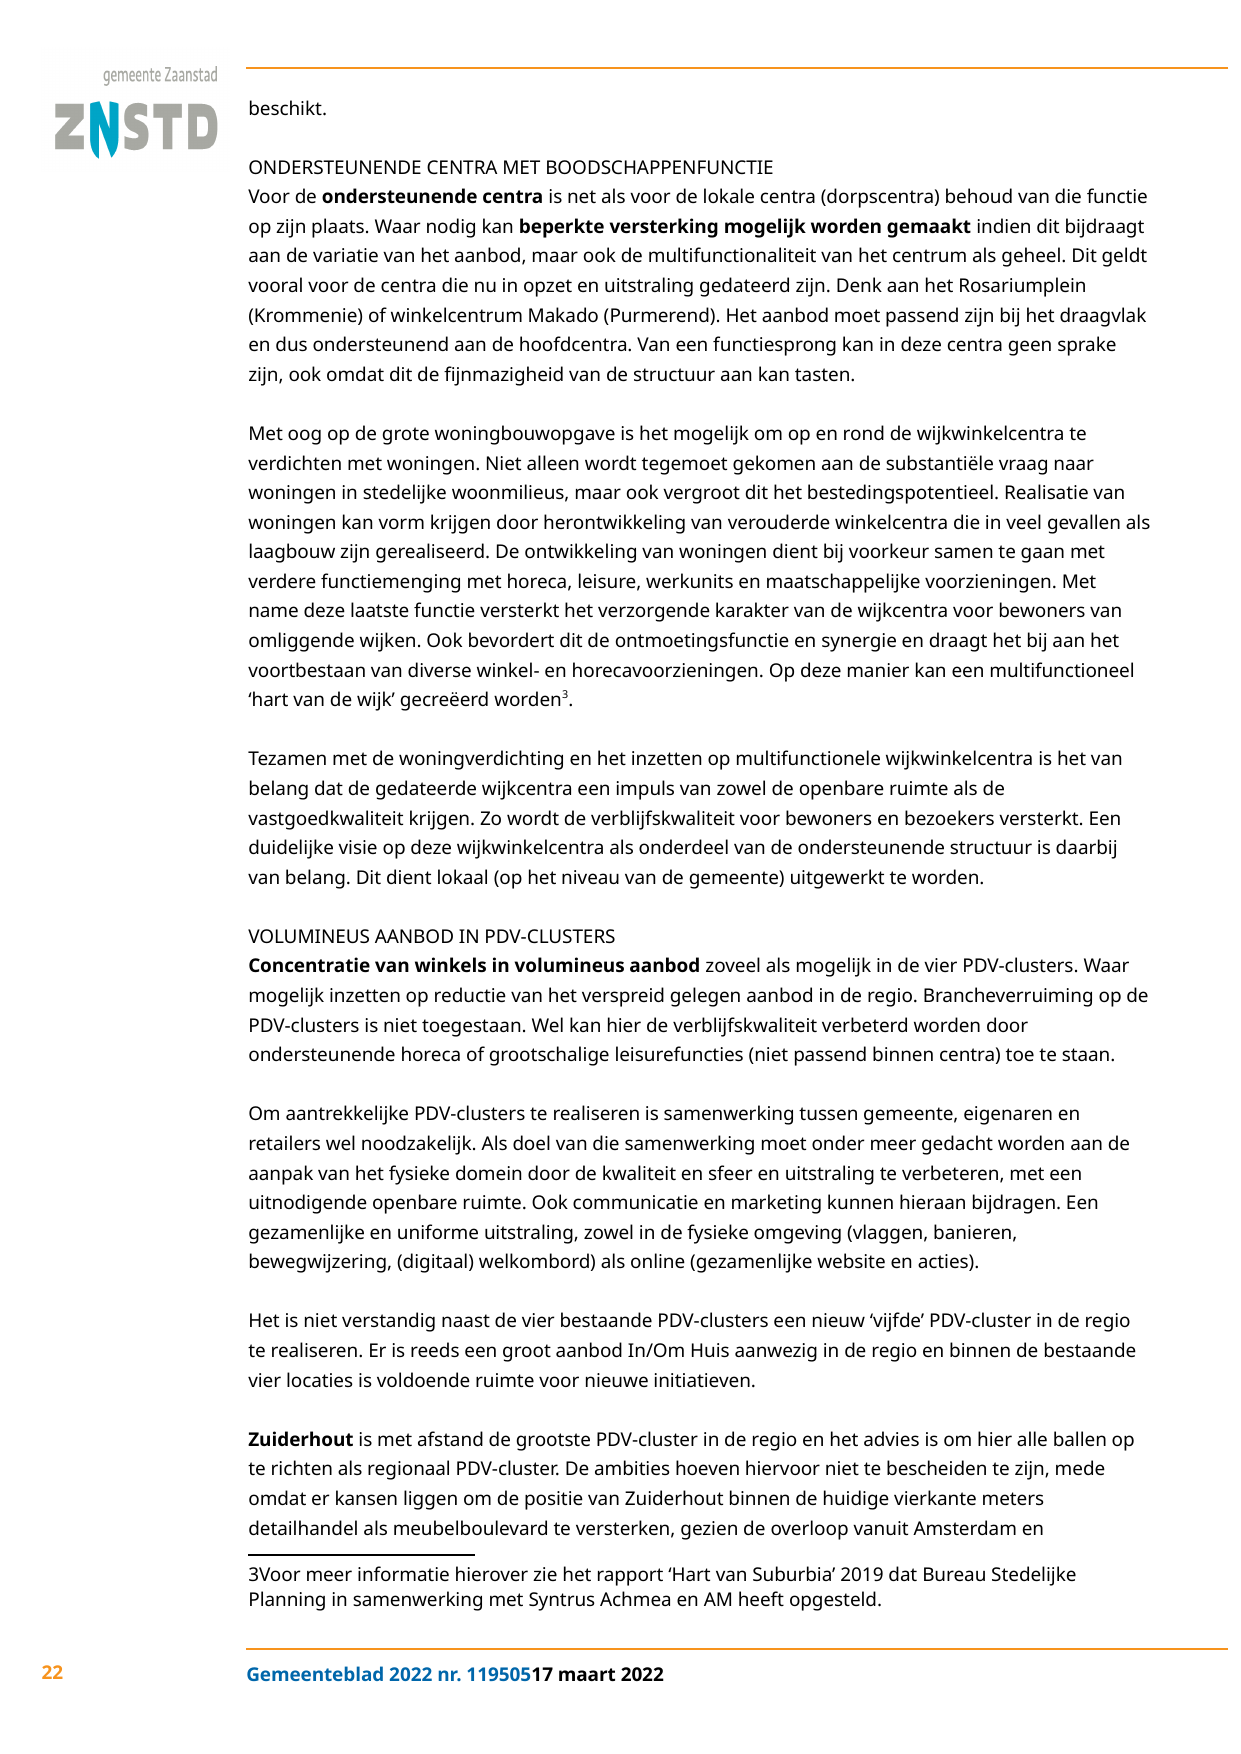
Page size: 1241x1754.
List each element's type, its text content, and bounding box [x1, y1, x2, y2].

text Met oog op de grote woningbouwopgave is het mogelijk om op en rond de wijkwinkelcentra te verdichten met woningen. Niet alleen wordt tegemoet gekomen aan de substantiële vraag naar woningen in stedelijke woonmilieus, maar ook vergroot dit het bestedingspotentieel. Realisatie van woningen kan vorm krijgen door herontwikkeling van verouderde winkelcentra die in veel gevallen als laagbouw zijn gerealiseerd. De ontwikkeling van woningen dient bij voorkeur samen te gaan met verdere functiemenging met horeca, leisure, werkunits en maatschappelijke voorzieningen. Met name deze laatste functie versterkt het verzorgende karakter van de wijkcentra voor bewoners van omliggende wijken. Ook bevordert dit de ontmoetingsfunctie en synergie en draagt het bij aan het voortbestaan van diverse winkel- en horecavoorzieningen. Op deze manier kan een multifunctioneel ‘hart van de wijk’ gecreëerd worden. [248, 420, 1152, 712]
text Voor meer informatie hierover zie het rapport ‘Hart van Suburbia’ 2019 dat Bureau Stedelijke Planning in samenwerking met Syntrus Achmea en AM heeft opgesteld. [248, 1561, 1152, 1612]
text Voor de ondersteunende centra is net als voor de lokale centra (dorpscentra) behoud van die functie op zijn plaats. Waar nodig kan beperkte versterking mogelijk worden gemaakt indien dit bijdraagt aan de variatie van het aanbod, maar ook de multifunctionaliteit van het centrum als geheel. Dit geldt vooral voor de centra die nu in opzet en uitstraling gedateerd zijn. Denk aan het Rosariumplein (Krommenie) of winkelcentrum Makado (Purmerend). Het aanbod moet passend zijn bij het draagvlak en dus ondersteunend aan de hoofdcentra. Van een functiesprong kan in deze centra geen sprake zijn, ook omdat dit de fijnmazigheid van de structuur aan kan tasten. [248, 183, 1152, 387]
text Zuiderhout is met afstand de grootste PDV-cluster in de regio en het advies is om hier alle ballen op te richten als regionaal PDV-cluster. De ambities hoeven hiervoor niet te bescheiden te zijn, mede omdat er kansen liggen om de positie van Zuiderhout binnen de huidige vierkante meters detailhandel als meubelboulevard te versterken, gezien de overloop vanuit Amsterdam en [248, 1426, 1152, 1541]
text Om aantrekkelijke PDV-clusters te realiseren is samenwerking tussen gemeente, eigenaren en retailers wel noodzakelijk. Als doel van die samenwerking moet onder meer gedacht worden aan de aanpak van het fysieke domein door de kwaliteit en sfeer en uitstraling te verbeteren, met een uitnodigende openbare ruimte. Ook communicatie en marketing kunnen hieraan bijdragen. Een gezamenlijke en uniforme uitstraling, zowel in de fysieke omgeving (vlaggen, banieren, bewegwijzering, (digitaal) welkombord) als online (gezamenlijke website en acties). [248, 1101, 1152, 1274]
text Het is niet verstandig naast de vier bestaande PDV-clusters een nieuw ‘vijfde’ PDV-cluster in de regio te realiseren. Er is reeds een groot aanbod In/Om Huis aanwezig in de regio en binnen de bestaande vier locaties is voldoende ruimte voor nieuwe initiatieven. [248, 1308, 1152, 1393]
text Tezamen met de woningverdichting en het inzetten op multifunctionele wijkwinkelcentra is het van belang dat de gedateerde wijkcentra een impuls van zowel de openbare ruimte als de vastgoedkwaliteit krijgen. Zo wordt de verblijfskwaliteit voor bewoners en bezoekers versterkt. Een duidelijke visie op deze wijkwinkelcentra als onderdeel van de ondersteunende structuur is daarbij van belang. Dit dient lokaal (op het niveau van de gemeente) uitgewerkt te worden. [248, 746, 1152, 890]
text VOLUMINEUS AANBOD IN PDV-CLUSTERS [248, 923, 1152, 949]
picture [41, 47, 231, 172]
text beschikt. [248, 95, 1152, 121]
text Concentratie van winkels in volumineus aanbod zoveel als mogelijk in de vier PDV-clusters. Waar mogelijk inzetten op reductie van het verspreid gelegen aanbod in de regio. Brancheverruiming op de PDV-clusters is niet toegestaan. Wel kan hier de verblijfskwaliteit verbeterd worden door ondersteunende horeca of grootschalige leisurefuncties (niet passend binnen centra) toe te staan. [248, 953, 1152, 1067]
text ONDERSTEUNENDE CENTRA MET BOODSCHAPPENFUNCTIE [248, 154, 1152, 180]
